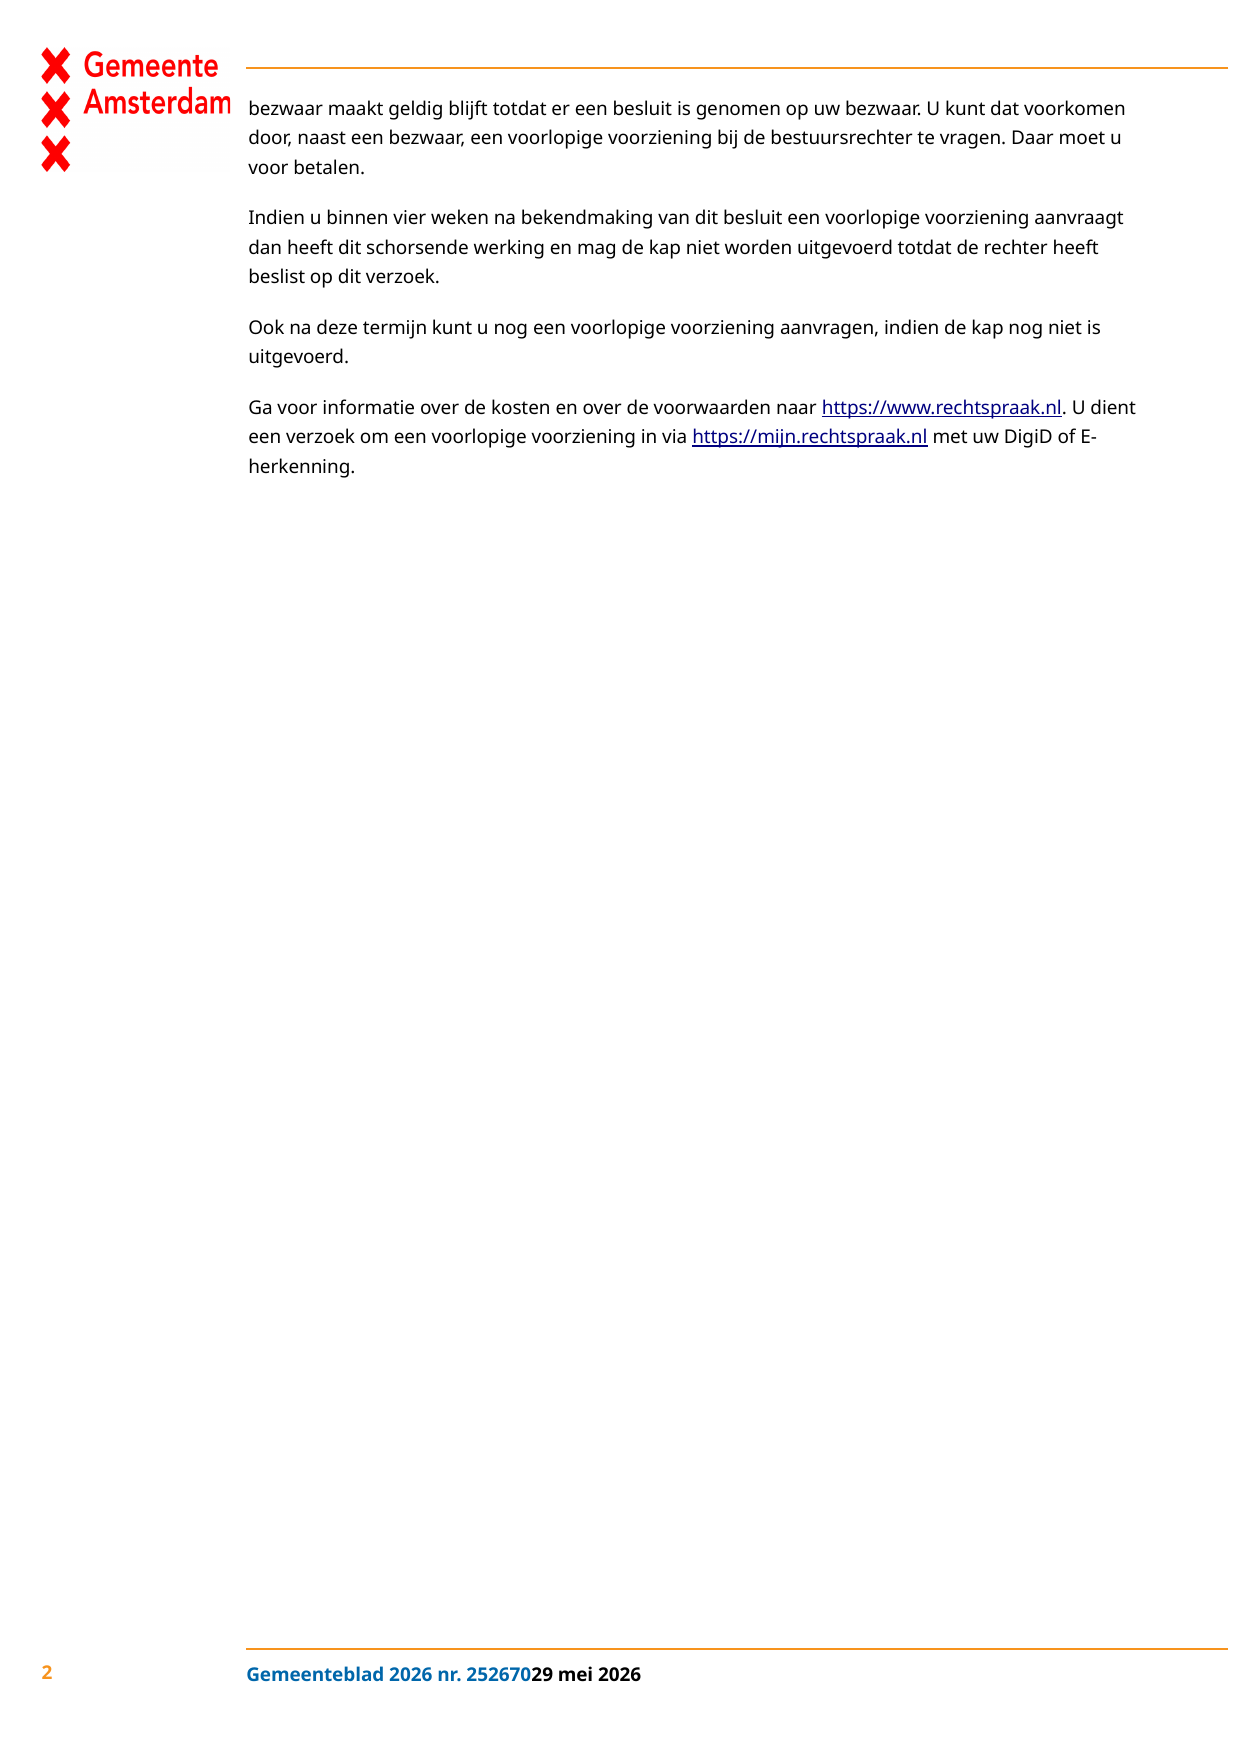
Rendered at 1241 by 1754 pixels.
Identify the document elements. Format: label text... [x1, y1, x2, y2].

text Ga voor informatie over de kosten en over de voorwaarden naar https://www.rechtspraak.nl. U dient een verzoek om een voorlopige voorziening in via https://mijn.rechtspraak.nl met uw DigiD of E-herkenning. [248, 394, 1152, 479]
text Indien u binnen vier weken na bekendmaking van dit besluit een voorlopige voorziening aanvraagt dan heeft dit schorsende werking en mag de kap niet worden uitgevoerd totdat de rechter heeft beslist op dit verzoek. [248, 204, 1152, 289]
text bezwaar maakt geldig blijft totdat er een besluit is genomen op uw bezwaar. U kunt dat voorkomen door, naast een bezwaar, een voorlopige voorziening bij de bestuursrechter te vragen. Daar moet u voor betalen. [248, 95, 1152, 180]
text Ook na deze termijn kunt u nog een voorlopige voorziening aanvragen, indien de kap nog niet is uitgevoerd. [248, 314, 1152, 369]
picture [41, 47, 231, 172]
